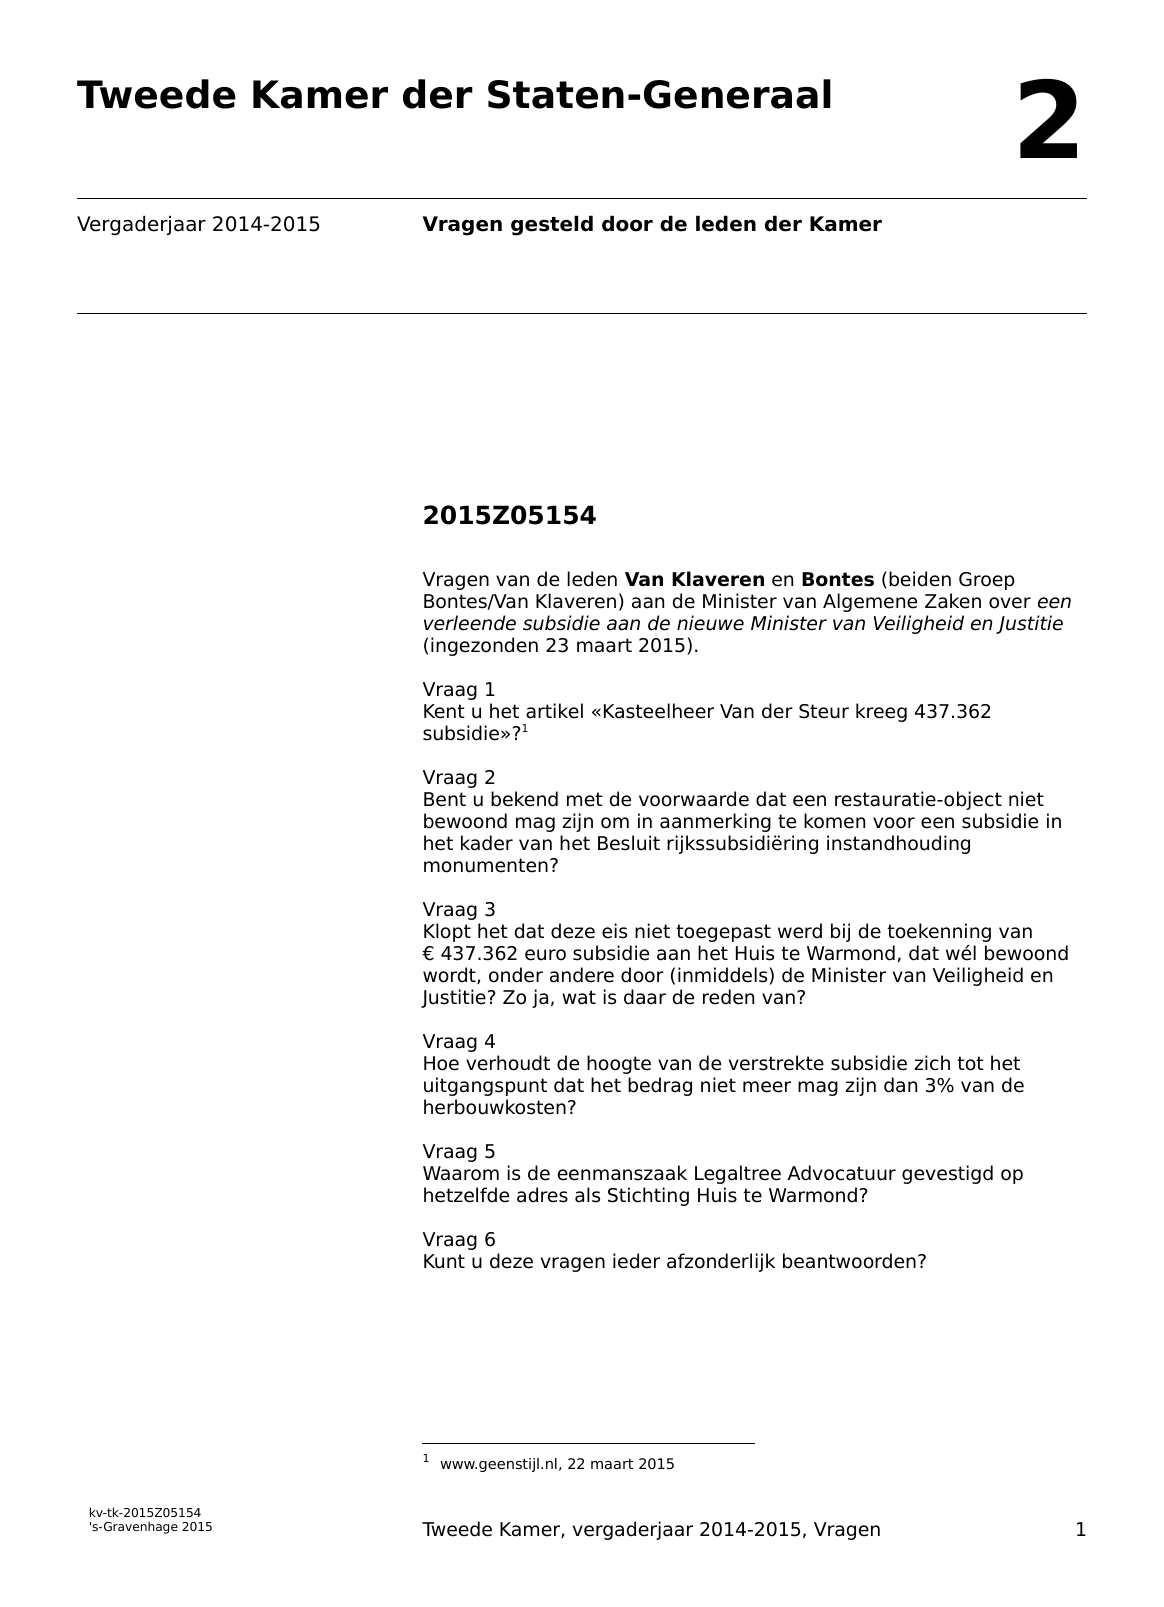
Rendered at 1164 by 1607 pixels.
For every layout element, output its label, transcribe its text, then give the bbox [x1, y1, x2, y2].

text Vraag 6 [422, 1229, 1087, 1251]
text Vragen van de leden Van Klaveren en Bontes (beiden Groep Bontes/Van Klaveren) aan de Minister van Algemene Zaken over een verleende subsidie aan de nieuwe Minister van Veiligheid en Justitie (ingezonden 23 maart 2015). [422, 569, 1087, 657]
text Vraag 1 [422, 679, 1087, 701]
text Kent u het artikel «Kasteelheer Van der Steur kreeg 437.362 subsidie»? [422, 701, 1087, 745]
table_header 2 [886, 59, 1087, 198]
text Bent u bekend met de voorwaarde dat een restauratie-object niet bewoond mag zijn om in aanmerking te komen voor een subsidie in het kader van het Besluit rijkssubsidiëring instandhouding monumenten? [422, 789, 1087, 877]
text Vraag 4 [422, 1031, 1087, 1053]
table_cell Vragen gesteld door de leden der Kamer [422, 199, 1087, 313]
text Vraag 2 [422, 767, 1087, 789]
text Waarom is de eenmanszaak Legaltree Advocatuur gevestigd op hetzelfde adres als Stichting Huis te Warmond? [422, 1163, 1087, 1207]
text Klopt het dat deze eis niet toegepast werd bij de toekenning van € 437.362 euro subsidie aan het Huis te Warmond, dat wél bewoond wordt, onder andere door (inmiddels) de Minister van Veiligheid en Justitie? Zo ja, wat is daar de reden van? [422, 921, 1087, 1009]
text 2015Z05154 [422, 501, 1087, 531]
text www.geenstijl.nl, 22 maart 2015 [422, 1452, 1087, 1474]
text 's-Gravenhage 2015 [88, 1520, 323, 1534]
text Hoe verhoudt de hoogte van de verstrekte subsidie zich tot het uitgangspunt dat het bedrag niet meer mag zijn dan 3% van de herbouwkosten? [422, 1053, 1087, 1119]
text kv-tk-2015Z05154 [88, 1506, 323, 1520]
text Vraag 5 [422, 1141, 1087, 1163]
text Kunt u deze vragen ieder afzonderlijk beantwoorden? [422, 1251, 1087, 1273]
table_cell Vergaderjaar 2014-2015 [77, 199, 422, 313]
text Vraag 3 [422, 899, 1087, 921]
table_header Tweede Kamer der Staten-Generaal [77, 59, 886, 198]
